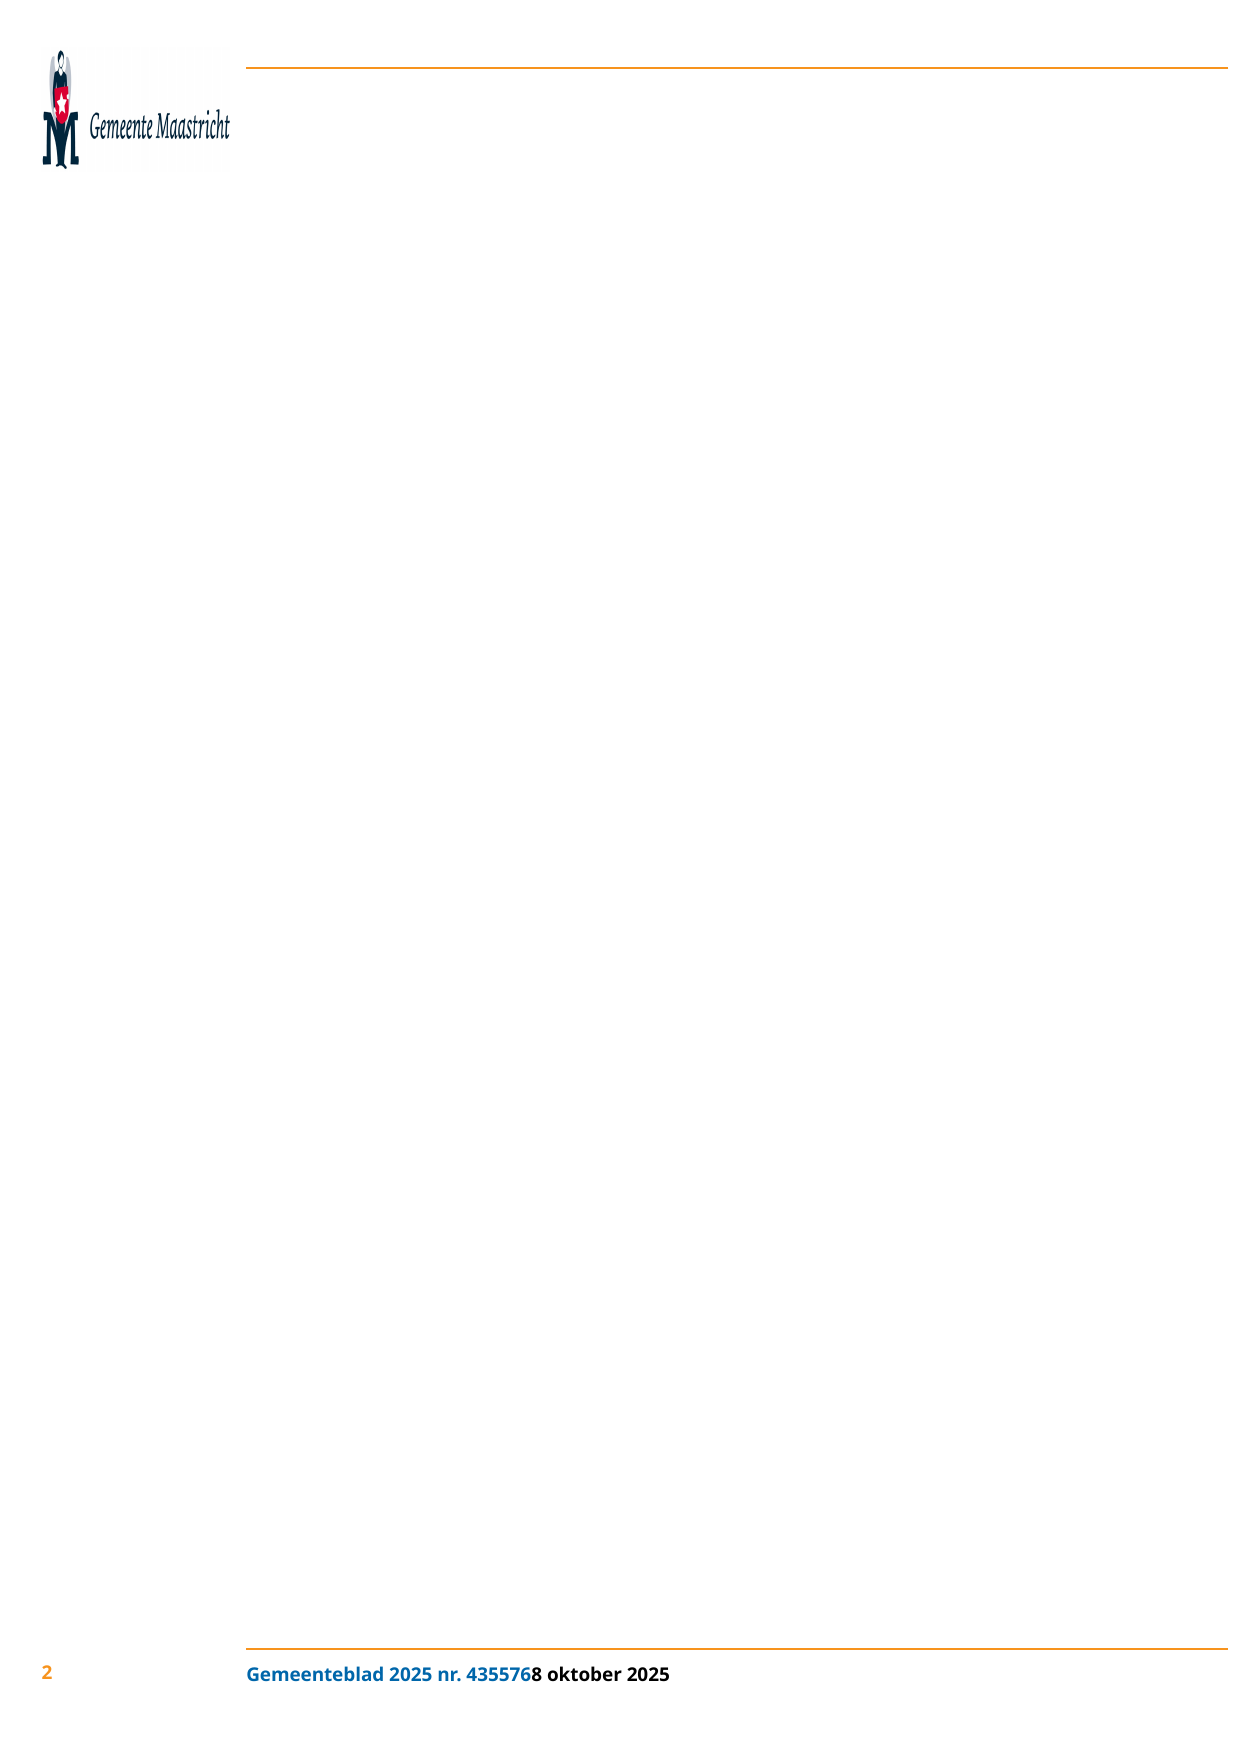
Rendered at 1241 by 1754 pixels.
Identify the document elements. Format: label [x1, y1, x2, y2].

picture [41, 47, 231, 172]
